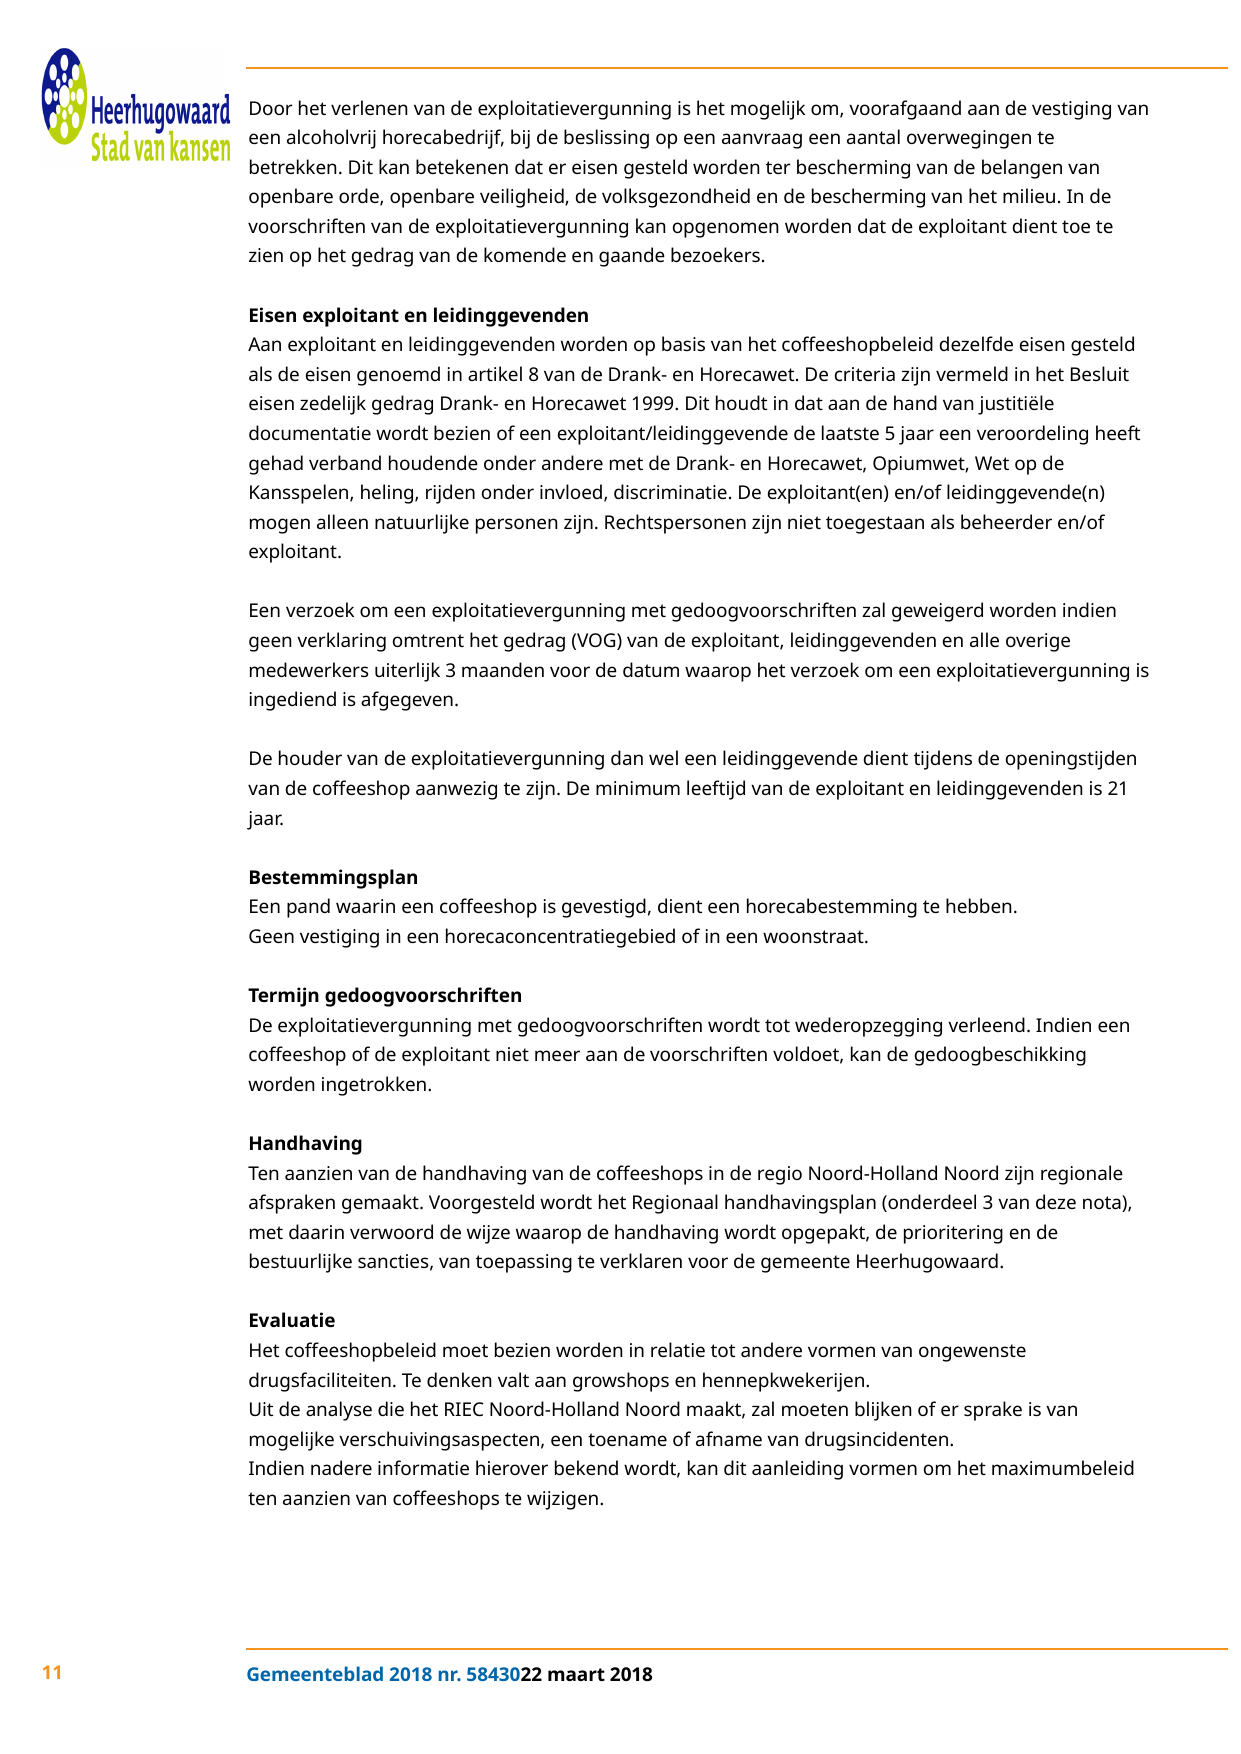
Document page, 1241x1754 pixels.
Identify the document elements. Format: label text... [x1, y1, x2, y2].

text Een pand waarin een coffeeshop is gevestigd, dient een horecabestemming te hebben. [248, 893, 1152, 919]
text Ten aanzien van de handhaving van de coffeeshops in de regio Noord-Holland Noord zijn regionale afspraken gemaakt. Voorgesteld wordt het Regionaal handhavingsplan (onderdeel 3 van deze nota), met daarin verwoord de wijze waarop de handhaving wordt opgepakt, de prioritering en de bestuurlijke sancties, van toepassing te verklaren voor de gemeente Heerhugowaard. [248, 1160, 1152, 1274]
text Termijn gedoogvoorschriften [248, 982, 1152, 1008]
text Evaluatie [248, 1308, 1152, 1333]
text Eisen exploitant en leidinggevenden [248, 302, 1152, 328]
text Bestemmingsplan [248, 864, 1152, 890]
text De exploitatievergunning met gedoogvoorschriften wordt tot wederopzegging verleend. Indien een coffeeshop of de exploitant niet meer aan de voorschriften voldoet, kan de gedoogbeschikking worden ingetrokken. [248, 1012, 1152, 1097]
text Geen vestiging in een horecaconcentratiegebied of in een woonstraat. [248, 923, 1152, 949]
text Door het verlenen van de exploitatievergunning is het mogelijk om, voorafgaand aan de vestiging van een alcoholvrij horecabedrijf, bij de beslissing op een aanvraag een aantal overwegingen te betrekken. Dit kan betekenen dat er eisen gesteld worden ter bescherming van de belangen van openbare orde, openbare veiligheid, de volksgezondheid en de bescherming van het milieu. In de voorschriften van de exploitatievergunning kan opgenomen worden dat de exploitant dient toe te zien op het gedrag van de komende en gaande bezoekers. [248, 95, 1152, 268]
text Het coffeeshopbeleid moet bezien worden in relatie tot andere vormen van ongewenste drugsfaciliteiten. Te denken valt aan growshops en hennepkwekerijen. [248, 1337, 1152, 1393]
text Handhaving [248, 1130, 1152, 1156]
text Aan exploitant en leidinggevenden worden op basis van het coffeeshopbeleid dezelfde eisen gesteld als de eisen genoemd in artikel 8 van de Drank- en Horecawet. De criteria zijn vermeld in het Besluit eisen zedelijk gedrag Drank- en Horecawet 1999. Dit houdt in dat aan de hand van justitiële documentatie wordt bezien of een exploitant/leidinggevende de laatste 5 jaar een veroordeling heeft gehad verband houdende onder andere met de Drank- en Horecawet, Opiumwet, Wet op de Kansspelen, heling, rijden onder invloed, discriminatie. De exploitant(en) en/of leidinggevende(n) mogen alleen natuurlijke personen zijn. Rechtspersonen zijn niet toegestaan als beheerder en/of exploitant. [248, 331, 1152, 564]
picture [41, 47, 231, 172]
text Uit de analyse die het RIEC Noord-Holland Noord maakt, zal moeten blijken of er sprake is van mogelijke verschuivingsaspecten, een toename of afname van drugsincidenten. [248, 1396, 1152, 1452]
text Indien nadere informatie hierover bekend wordt, kan dit aanleiding vormen om het maximumbeleid ten aanzien van coffeeshops te wijzigen. [248, 1456, 1152, 1511]
text Een verzoek om een exploitatievergunning met gedoogvoorschriften zal geweigerd worden indien geen verklaring omtrent het gedrag (VOG) van de exploitant, leidinggevenden en alle overige medewerkers uiterlijk 3 maanden voor de datum waarop het verzoek om een exploitatievergunning is ingediend is afgegeven. [248, 598, 1152, 712]
text De houder van de exploitatievergunning dan wel een leidinggevende dient tijdens de openingstijden van de coffeeshop aanwezig te zijn. De minimum leeftijd van de exploitant en leidinggevenden is 21 jaar. [248, 746, 1152, 831]
